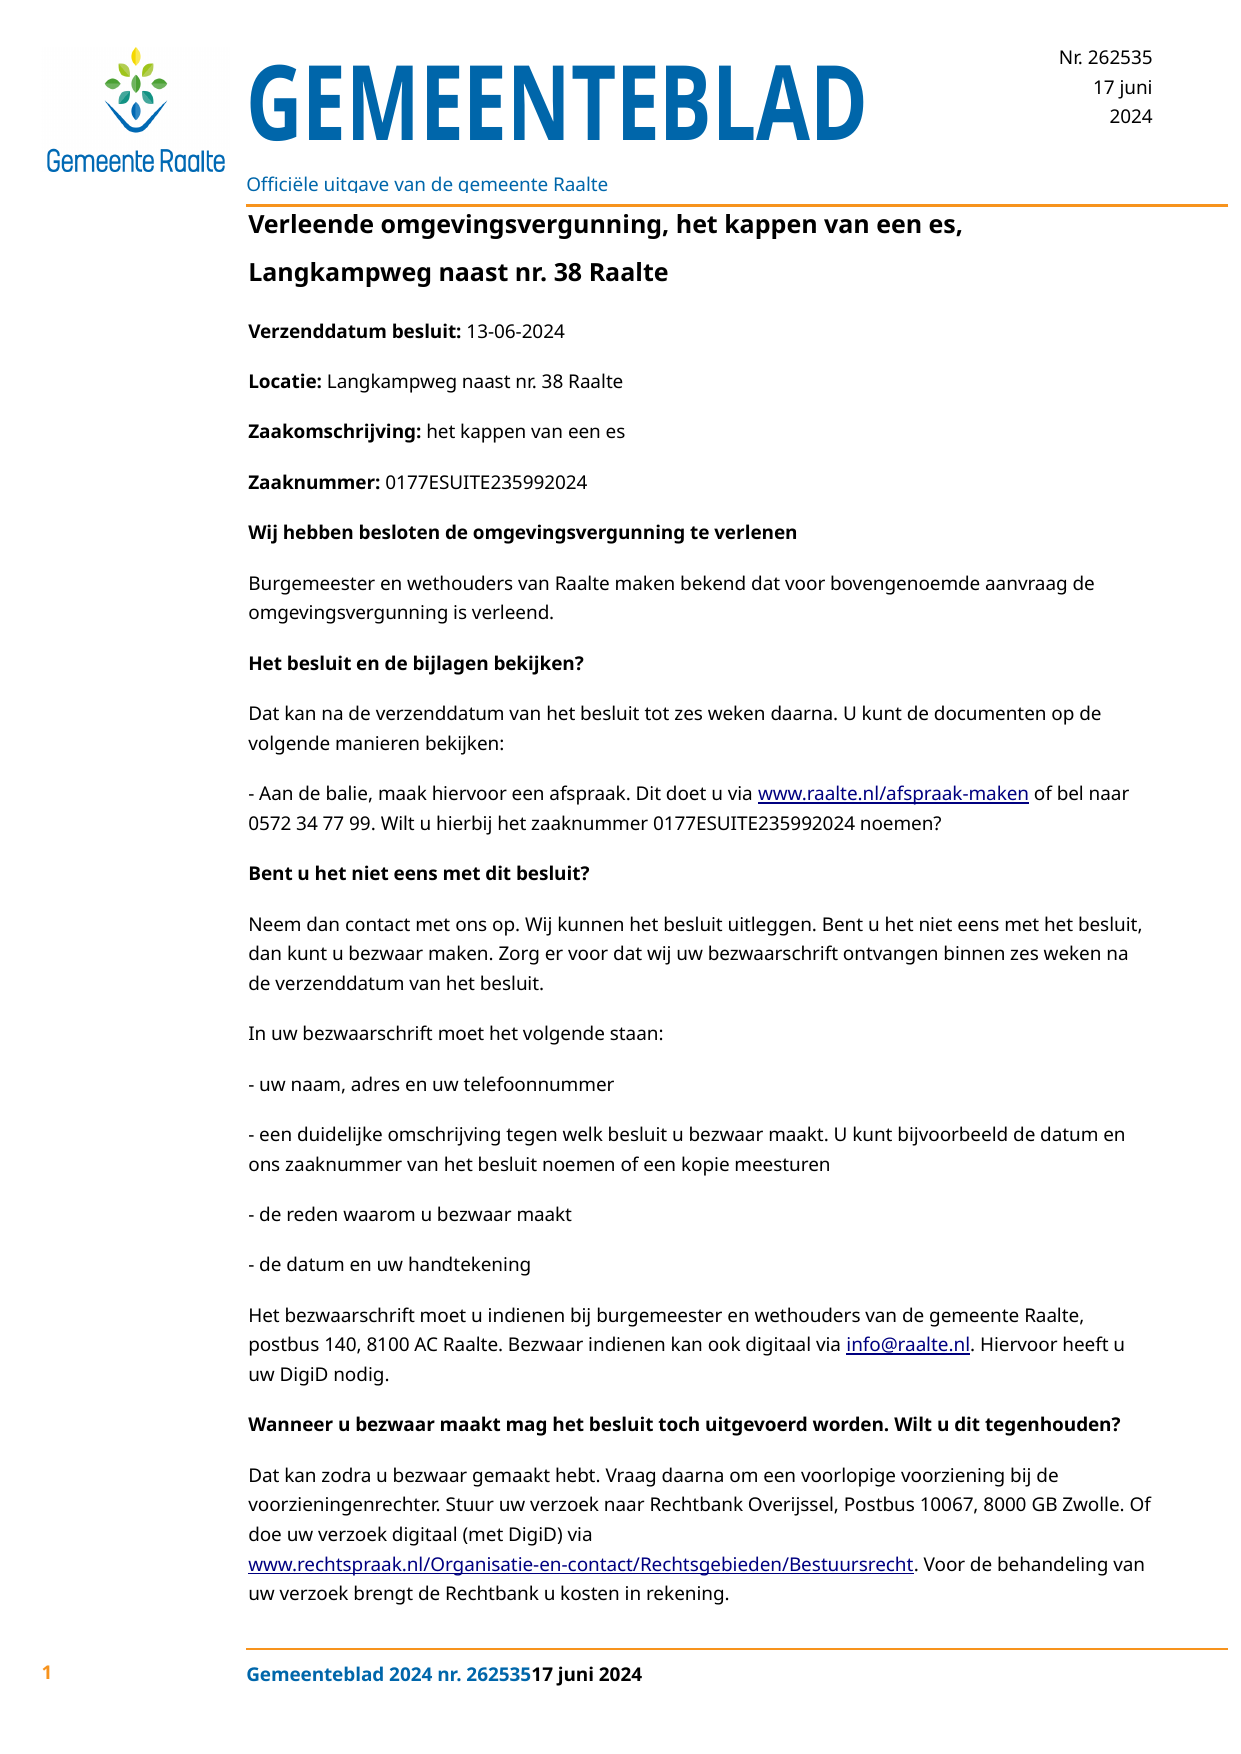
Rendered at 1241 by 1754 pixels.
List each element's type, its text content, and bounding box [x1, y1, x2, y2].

text Dat kan na de verzenddatum van het besluit tot zes weken daarna. U kunt de documenten op de volgende manieren bekijken: [248, 700, 1152, 756]
text In uw bezwaarschrift moet het volgende staan: [248, 1020, 1152, 1046]
text Zaaknummer: 0177ESUITE235992024 [248, 469, 1152, 495]
text - de datum en uw handtekening [248, 1252, 1152, 1277]
text Burgemeester en wethouders van Raalte maken bekend dat voor bovengenoemde aanvraag de omgevingsvergunning is verleend. [248, 570, 1152, 625]
picture [41, 47, 231, 172]
text - de reden waarom u bezwaar maakt [248, 1201, 1152, 1227]
text Neem dan contact met ons op. Wij kunnen het besluit uitleggen. Bent u het niet eens met het besluit, dan kunt u bezwaar maken. Zorg er voor dat wij uw bezwaarschrift ontvangen binnen zes weken na de verzenddatum van het besluit. [248, 911, 1152, 996]
text Verleende omgevingsvergunning, het kappen van een es, Langkampweg naast nr. 38 Raalte [248, 207, 1152, 288]
text Verzenddatum besluit: 13-06-2024 [248, 318, 1152, 344]
text Dat kan zodra u bezwaar gemaakt hebt. Vraag daarna om een voorlopige voorziening bij de voorzieningenrechter. Stuur uw verzoek naar Rechtbank Overijssel, Postbus 10067, 8000 GB Zwolle. Of doe uw verzoek digitaal (met DigiD) via www.rechtspraak.nl/Organisatie-en-contact/Rechtsgebieden/Bestuursrecht. Voor de behandeling van uw verzoek brengt de Rechtbank u kosten in rekening. [248, 1462, 1152, 1606]
text Wanneer u bezwaar maakt mag het besluit toch uitgevoerd worden. Wilt u dit tegenhouden? [248, 1412, 1152, 1437]
text Wij hebben besloten de omgevingsvergunning te verlenen [248, 519, 1152, 545]
text Het bezwaarschrift moet u indienen bij burgemeester en wethouders van de gemeente Raalte, postbus 140, 8100 AC Raalte. Bezwaar indienen kan ook digitaal via info@raalte.nl. Hiervoor heeft u uw DigiD nodig. [248, 1302, 1152, 1387]
text Het besluit en de bijlagen bekijken? [248, 650, 1152, 676]
text - een duidelijke omschrijving tegen welk besluit u bezwaar maakt. U kunt bijvoorbeeld de datum en ons zaaknummer van het besluit noemen of een kopie meesturen [248, 1121, 1152, 1177]
text - Aan de balie, maak hiervoor een afspraak. Dit doet u via www.raalte.nl/afspraak-maken of bel naar 0572 34 77 99. Wilt u hierbij het zaaknummer 0177ESUITE235992024 noemen? [248, 780, 1152, 836]
text Locatie: Langkampweg naast nr. 38 Raalte [248, 368, 1152, 394]
text - uw naam, adres en uw telefoonnummer [248, 1071, 1152, 1097]
text Zaakomschrijving: het kappen van een es [248, 419, 1152, 444]
text Bent u het niet eens met dit besluit? [248, 860, 1152, 886]
